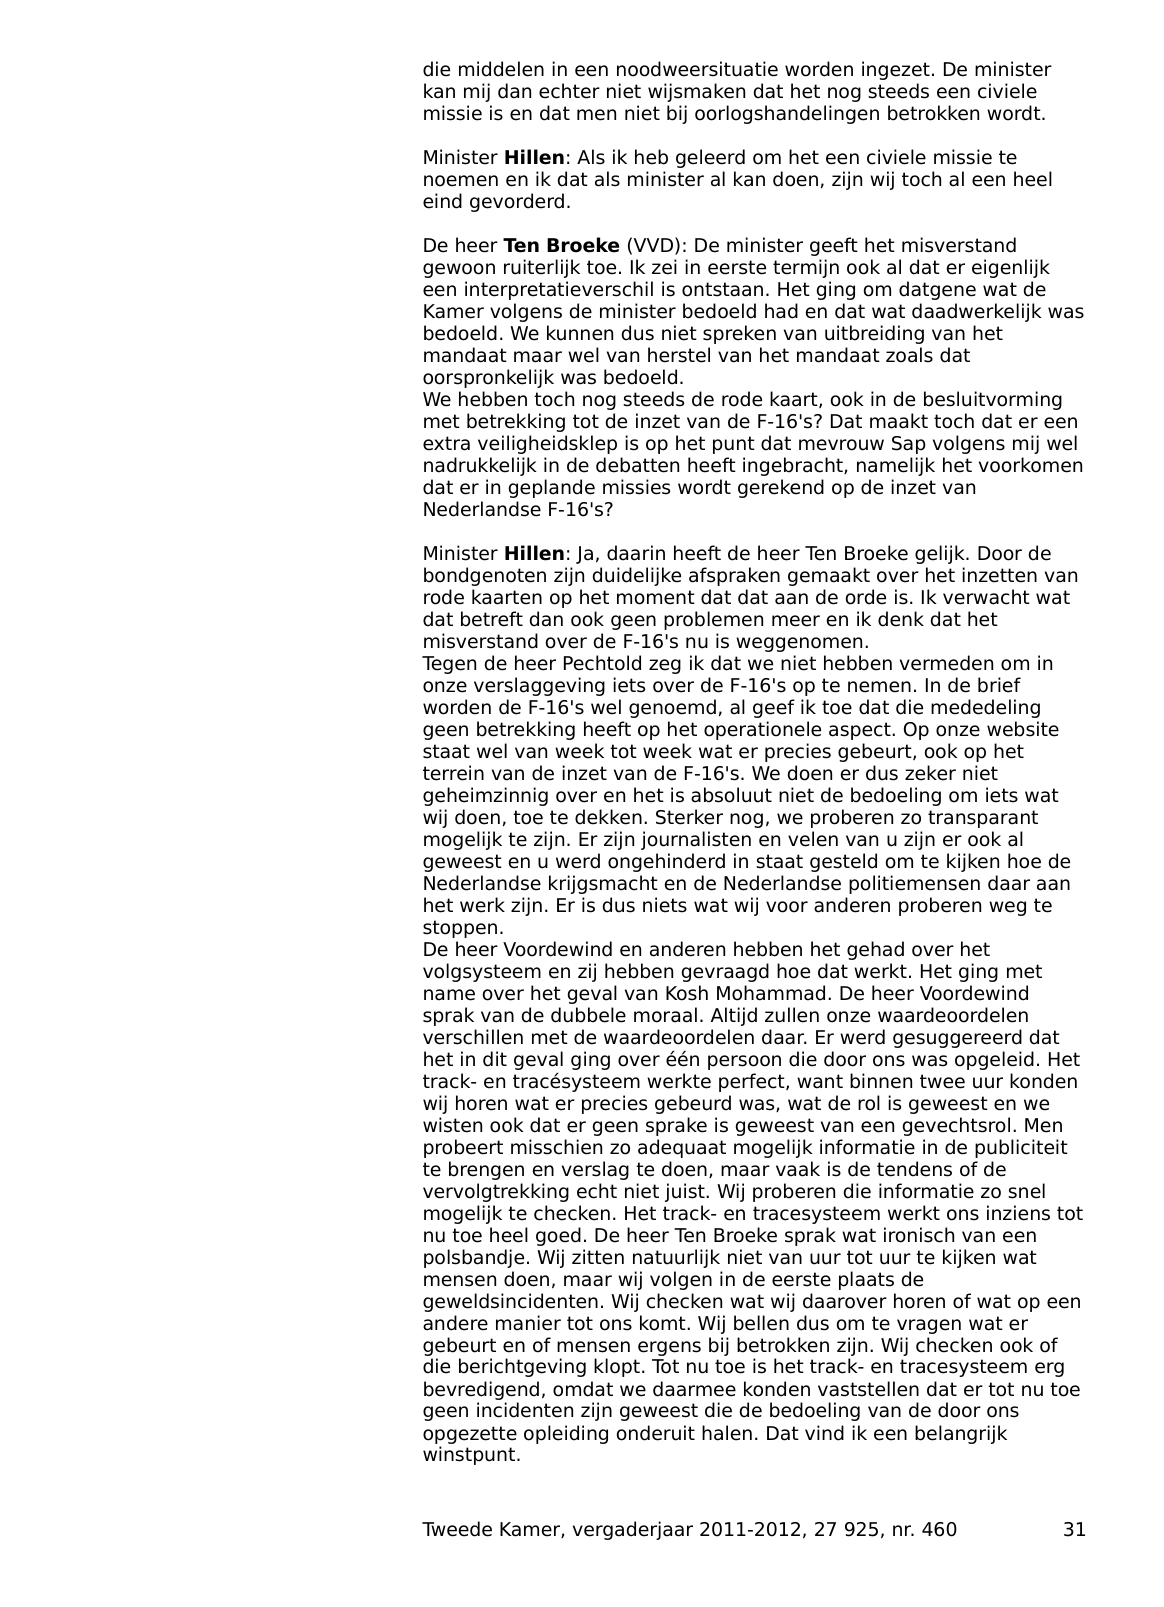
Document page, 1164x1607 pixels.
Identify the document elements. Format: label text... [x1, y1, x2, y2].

text Tegen de heer Pechtold zeg ik dat we niet hebben vermeden om in onze verslaggeving iets over de F-16's op te nemen. In de brief worden de F-16's wel genoemd, al geef ik toe dat die mededeling geen betrekking heeft op het operationele aspect. Op onze website staat wel van week tot week wat er precies gebeurt, ook op het terrein van de inzet van de F-16's. We doen er dus zeker niet geheimzinnig over en het is absoluut niet de bedoeling om iets wat wij doen, toe te dekken. Sterker nog, we proberen zo transparant mogelijk te zijn. Er zijn journalisten en velen van u zijn er ook al geweest en u werd ongehinderd in staat gesteld om te kijken hoe de Nederlandse krijgsmacht en de Nederlandse politiemensen daar aan het werk zijn. Er is dus niets wat wij voor anderen proberen weg te stoppen. [422, 653, 1087, 939]
text Minister Hillen: Als ik heb geleerd om het een civiele missie te noemen en ik dat als minister al kan doen, zijn wij toch al een heel eind gevorderd. [422, 147, 1087, 213]
text die middelen in een noodweersituatie worden ingezet. De minister kan mij dan echter niet wijsmaken dat het nog steeds een civiele missie is en dat men niet bij oorlogshandelingen betrokken wordt. [422, 59, 1087, 125]
text Minister Hillen: Ja, daarin heeft de heer Ten Broeke gelijk. Door de bondgenoten zijn duidelijke afspraken gemaakt over het inzetten van rode kaarten op het moment dat dat aan de orde is. Ik verwacht wat dat betreft dan ook geen problemen meer en ik denk dat het misverstand over de F-16's nu is weggenomen. [422, 543, 1087, 653]
text We hebben toch nog steeds de rode kaart, ook in de besluitvorming met betrekking tot de inzet van de F-16's? Dat maakt toch dat er een extra veiligheidsklep is op het punt dat mevrouw Sap volgens mij wel nadrukkelijk in de debatten heeft ingebracht, namelijk het voorkomen dat er in geplande missies wordt gerekend op de inzet van Nederlandse F-16's? [422, 389, 1087, 521]
text De heer Ten Broeke (VVD): De minister geeft het misverstand gewoon ruiterlijk toe. Ik zei in eerste termijn ook al dat er eigenlijk een interpretatieverschil is ontstaan. Het ging om datgene wat de Kamer volgens de minister bedoeld had en dat wat daadwerkelijk was bedoeld. We kunnen dus niet spreken van uitbreiding van het mandaat maar wel van herstel van het mandaat zoals dat oorspronkelijk was bedoeld. [422, 235, 1087, 389]
text De heer Voordewind en anderen hebben het gehad over het volgsysteem en zij hebben gevraagd hoe dat werkt. Het ging met name over het geval van Kosh Mohammad. De heer Voordewind sprak van de dubbele moraal. Altijd zullen onze waardeoordelen verschillen met de waardeoordelen daar. Er werd gesuggereerd dat het in dit geval ging over één persoon die door ons was opgeleid. Het track- en tracésysteem werkte perfect, want binnen twee uur konden wij horen wat er precies gebeurd was, wat de rol is geweest en we wisten ook dat er geen sprake is geweest van een gevechtsrol. Men probeert misschien zo adequaat mogelijk informatie in de publiciteit te brengen en verslag te doen, maar vaak is de tendens of de vervolgtrekking echt niet juist. Wij proberen die informatie zo snel mogelijk te checken. Het track- en tracesysteem werkt ons inziens tot nu toe heel goed. De heer Ten Broeke sprak wat ironisch van een polsbandje. Wij zitten natuurlijk niet van uur tot uur te kijken wat mensen doen, maar wij volgen in de eerste plaats de geweldsincidenten. Wij checken wat wij daarover horen of wat op een andere manier tot ons komt. Wij bellen dus om te vragen wat er gebeurt en of mensen ergens bij betrokken zijn. Wij checken ook of die berichtgeving klopt. Tot nu toe is het track- en tracesysteem erg bevredigend, omdat we daarmee konden vaststellen dat er tot nu toe geen incidenten zijn geweest die de bedoeling van de door ons opgezette opleiding onderuit halen. Dat vind ik een belangrijk winstpunt. [422, 939, 1087, 1466]
